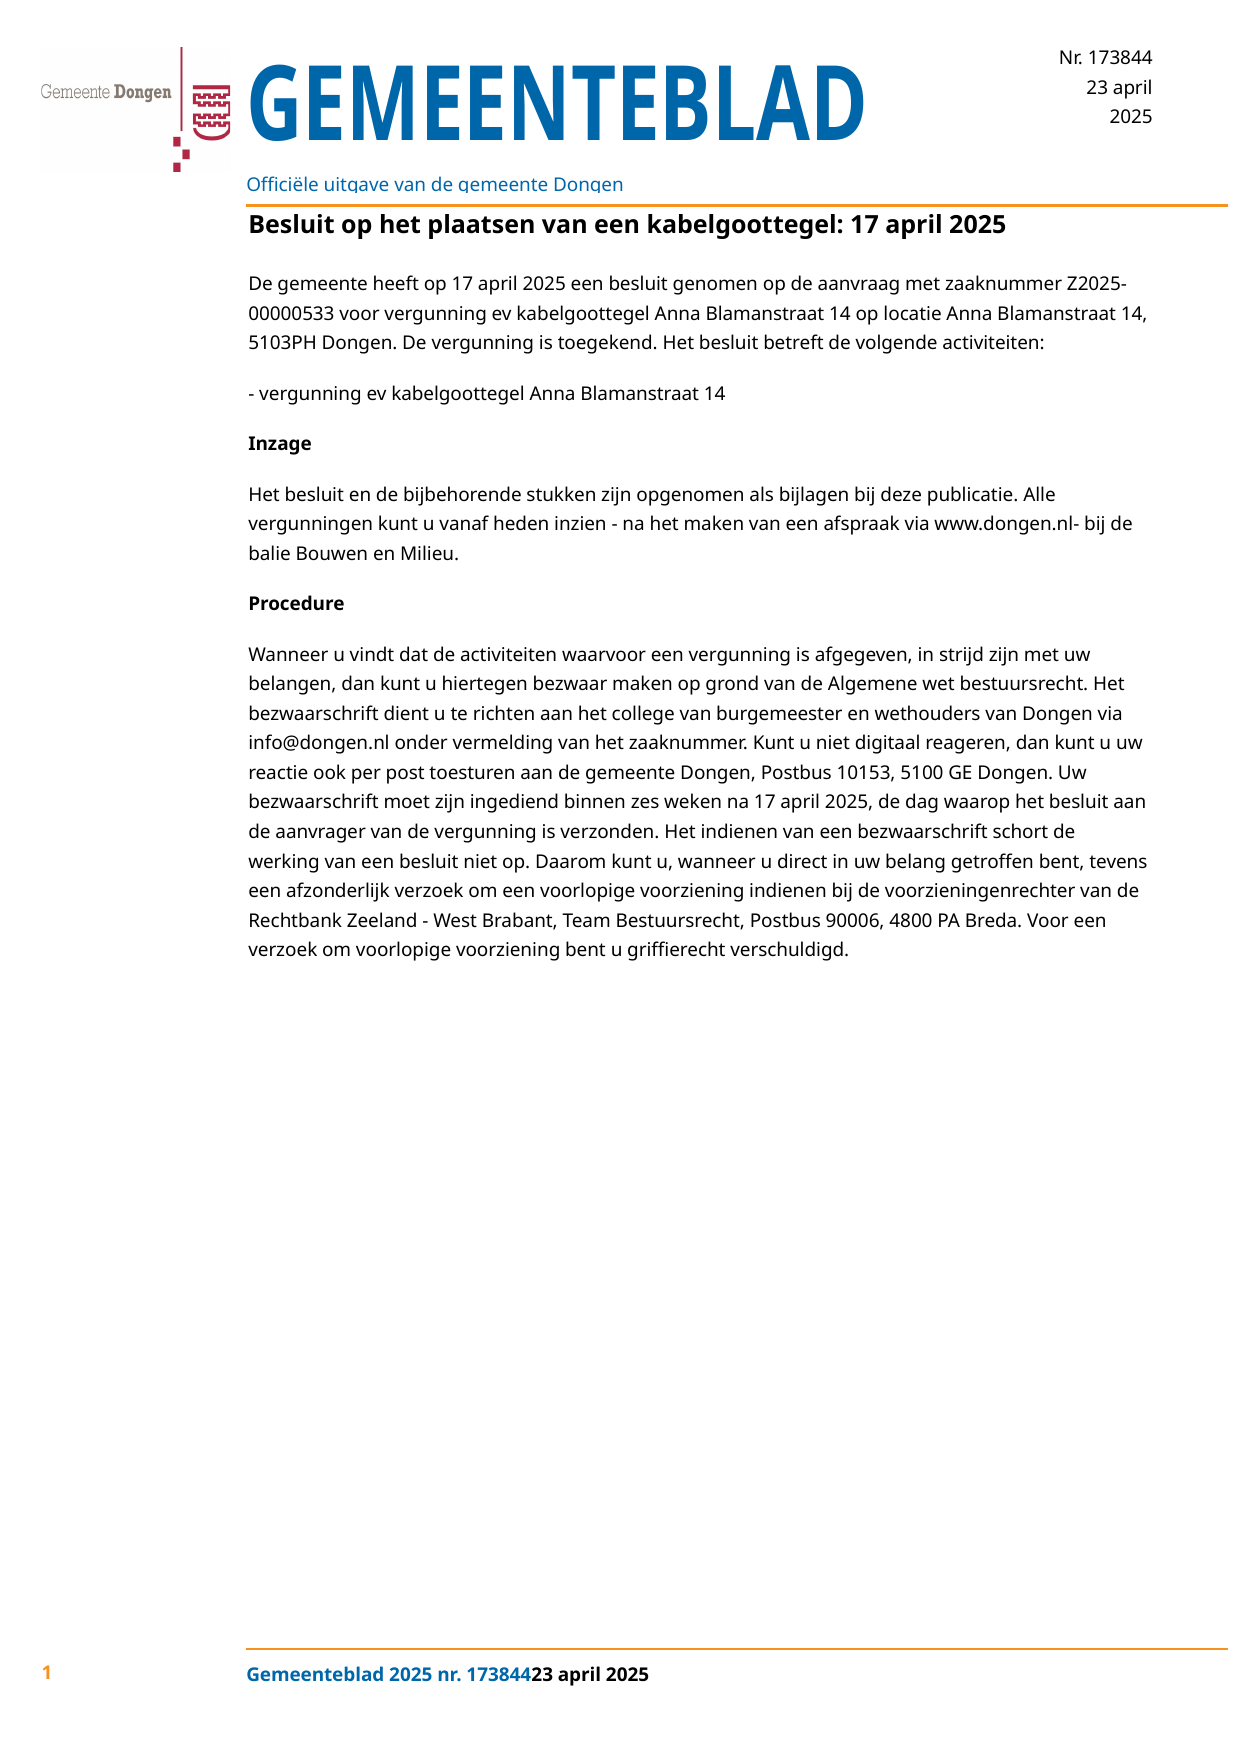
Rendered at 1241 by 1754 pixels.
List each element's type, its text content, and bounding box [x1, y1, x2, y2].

text Het besluit en de bijbehorende stukken zijn opgenomen als bijlagen bij deze publicatie. Alle vergunningen kunt u vanaf heden inzien - na het maken van een afspraak via www.dongen.nl- bij de balie Bouwen en Milieu. [248, 481, 1152, 566]
text - vergunning ev kabelgoottegel Anna Blamanstraat 14 [248, 380, 1152, 406]
text De gemeente heeft op 17 april 2025 een besluit genomen op de aanvraag met zaaknummer Z2025-00000533 voor vergunning ev kabelgoottegel Anna Blamanstraat 14 op locatie Anna Blamanstraat 14, 5103PH Dongen. De vergunning is toegekend. Het besluit betreft de volgende activiteiten: [248, 270, 1152, 355]
text Wanneer u vindt dat de activiteiten waarvoor een vergunning is afgegeven, in strijd zijn met uw belangen, dan kunt u hiertegen bezwaar maken op grond van de Algemene wet bestuursrecht. Het bezwaarschrift dient u te richten aan het college van burgemeester en wethouders van Dongen via info@dongen.nl onder vermelding van het zaaknummer. Kunt u niet digitaal reageren, dan kunt u uw reactie ook per post toesturen aan de gemeente Dongen, Postbus 10153, 5100 GE Dongen. Uw bezwaarschrift moet zijn ingediend binnen zes weken na 17 april 2025, de dag waarop het besluit aan de aanvrager van de vergunning is verzonden. Het indienen van een bezwaarschrift schort de werking van een besluit niet op. Daarom kunt u, wanneer u direct in uw belang getroffen bent, tevens een afzonderlijk verzoek om een voorlopige voorziening indienen bij de voorzieningenrechter van de Rechtbank Zeeland - West Brabant, Team Bestuursrecht, Postbus 90006, 4800 PA Breda. Voor een verzoek om voorlopige voorziening bent u griffierecht verschuldigd. [248, 641, 1152, 962]
text Besluit op het plaatsen van een kabelgoottegel: 17 april 2025 [248, 207, 1152, 241]
picture [41, 47, 231, 172]
text Inzage [248, 430, 1152, 456]
text Procedure [248, 590, 1152, 616]
